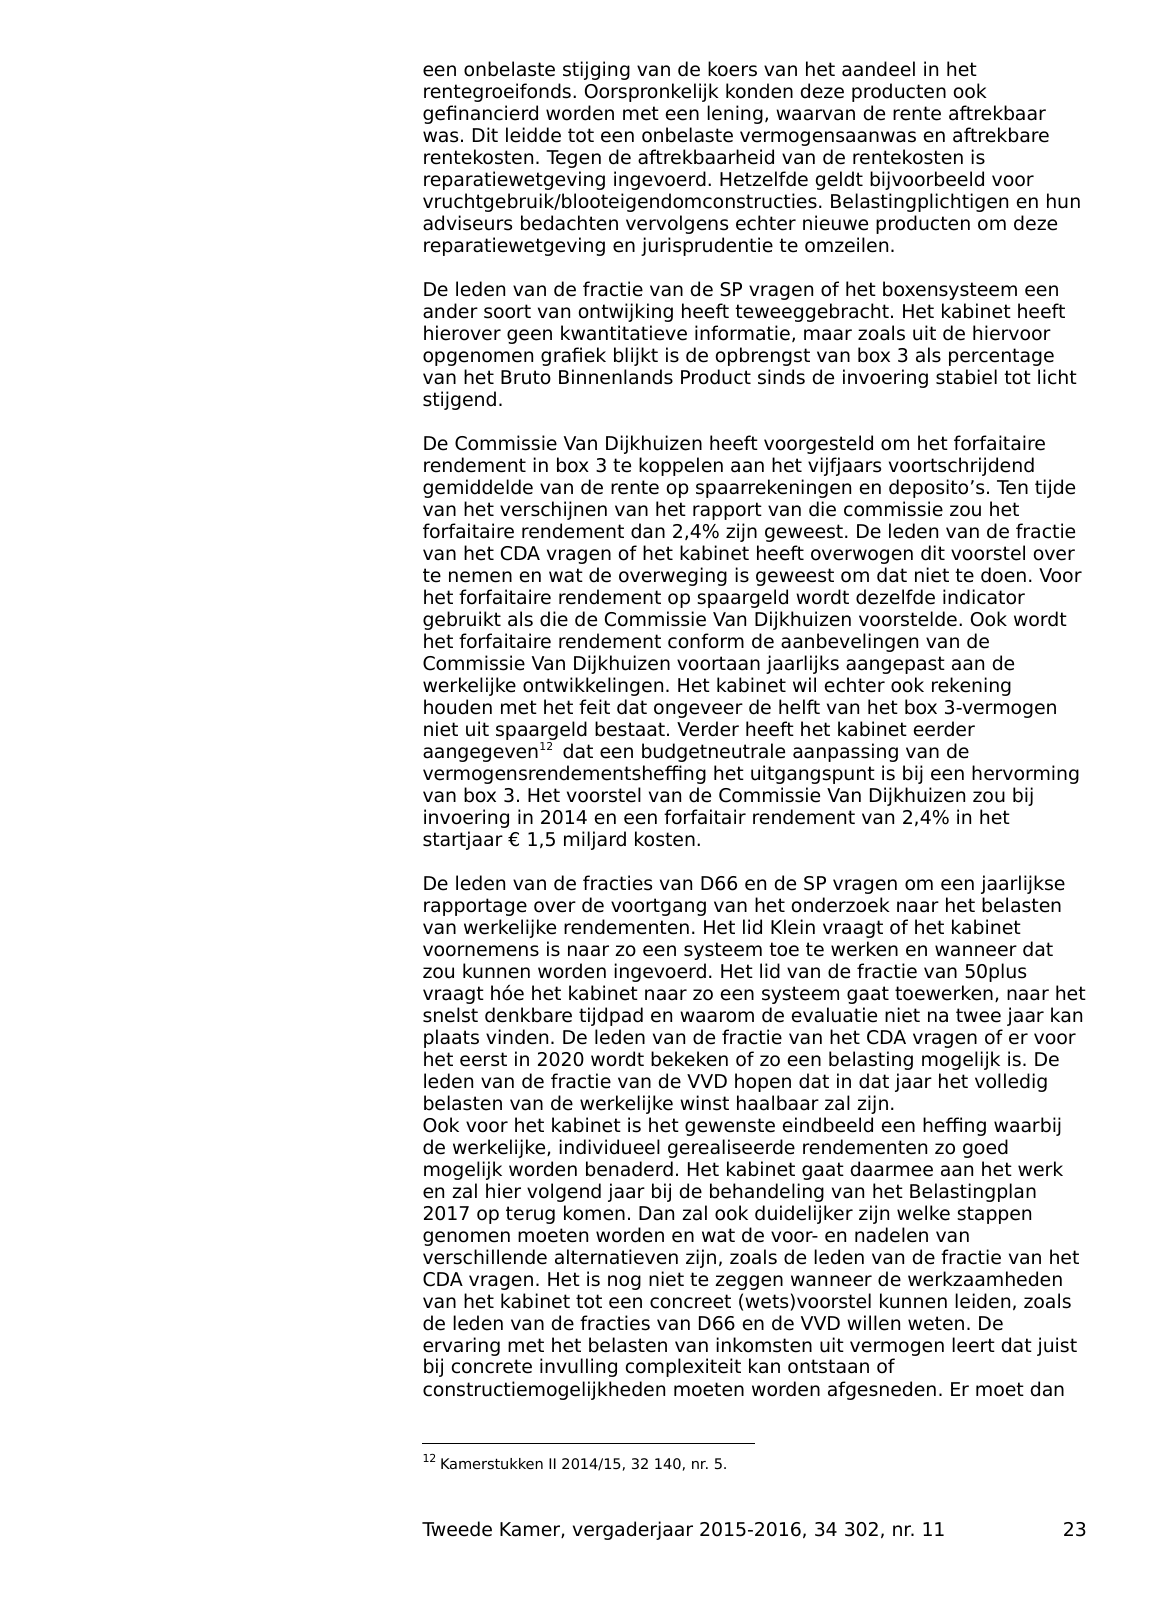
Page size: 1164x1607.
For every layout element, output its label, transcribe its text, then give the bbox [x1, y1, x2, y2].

text een onbelaste stijging van de koers van het aandeel in het rentegroeifonds. Oorspronkelijk konden deze producten ook gefinancierd worden met een lening, waarvan de rente aftrekbaar was. Dit leidde tot een onbelaste vermogensaanwas en aftrekbare rentekosten. Tegen de aftrekbaarheid van de rentekosten is reparatiewetgeving ingevoerd. Hetzelfde geldt bijvoorbeeld voor vruchtgebruik/blooteigendomconstructies. Belastingplichtigen en hun adviseurs bedachten vervolgens echter nieuwe producten om deze reparatiewetgeving en jurisprudentie te omzeilen. [422, 59, 1087, 257]
text De leden van de fractie van de SP vragen of het boxensysteem een ander soort van ontwijking heeft teweeggebracht. Het kabinet heeft hierover geen kwantitatieve informatie, maar zoals uit de hiervoor opgenomen grafiek blijkt is de opbrengst van box 3 als percentage van het Bruto Binnenlands Product sinds de invoering stabiel tot licht stijgend. [422, 279, 1087, 411]
text Ook voor het kabinet is het gewenste eindbeeld een heffing waarbij de werkelijke, individueel gerealiseerde rendementen zo goed mogelijk worden benaderd. Het kabinet gaat daarmee aan het werk en zal hier volgend jaar bij de behandeling van het Belastingplan 2017 op terug komen. Dan zal ook duidelijker zijn welke stappen genomen moeten worden en wat de voor- en nadelen van verschillende alternatieven zijn, zoals de leden van de fractie van het CDA vragen. Het is nog niet te zeggen wanneer de werkzaamheden van het kabinet tot een concreet (wets)voorstel kunnen leiden, zoals de leden van de fracties van D66 en de VVD willen weten. De ervaring met het belasten van inkomsten uit vermogen leert dat juist bij concrete invulling complexiteit kan ontstaan of constructiemogelijkheden moeten worden afgesneden. Er moet dan [422, 1115, 1087, 1400]
text De Commissie Van Dijkhuizen heeft voorgesteld om het forfaitaire rendement in box 3 te koppelen aan het vijfjaars voortschrijdend gemiddelde van de rente op spaarrekeningen en deposito’s. Ten tijde van het verschijnen van het rapport van die commissie zou het forfaitaire rendement dan 2,4% zijn geweest. De leden van de fractie van het CDA vragen of het kabinet heeft overwogen dit voorstel over te nemen en wat de overweging is geweest om dat niet te doen. Voor het forfaitaire rendement op spaargeld wordt dezelfde indicator gebruikt als die de Commissie Van Dijkhuizen voorstelde. Ook wordt het forfaitaire rendement conform de aanbevelingen van de Commissie Van Dijkhuizen voortaan jaarlijks aangepast aan de werkelijke ontwikkelingen. Het kabinet wil echter ook rekening houden met het feit dat ongeveer de helft van het box 3-vermogen niet uit spaargeld bestaat. Verder heeft het kabinet eerder aangegeven dat een budgetneutrale aanpassing van de vermogensrendementsheffing het uitgangspunt is bij een hervorming van box 3. Het voorstel van de Commissie Van Dijkhuizen zou bij invoering in 2014 en een forfaitair rendement van 2,4% in het startjaar € 1,5 miljard kosten. [422, 433, 1087, 851]
text Kamerstukken II 2014/15, 32 140, nr. 5. [422, 1452, 1087, 1474]
text De leden van de fracties van D66 en de SP vragen om een jaarlijkse rapportage over de voortgang van het onderzoek naar het belasten van werkelijke rendementen. Het lid Klein vraagt of het kabinet voornemens is naar zo een systeem toe te werken en wanneer dat zou kunnen worden ingevoerd. Het lid van de fractie van 50plus vraagt hóe het kabinet naar zo een systeem gaat toewerken, naar het snelst denkbare tijdpad en waarom de evaluatie niet na twee jaar kan plaats vinden. De leden van de fractie van het CDA vragen of er voor het eerst in 2020 wordt bekeken of zo een belasting mogelijk is. De leden van de fractie van de VVD hopen dat in dat jaar het volledig belasten van de werkelijke winst haalbaar zal zijn. [422, 873, 1087, 1115]
